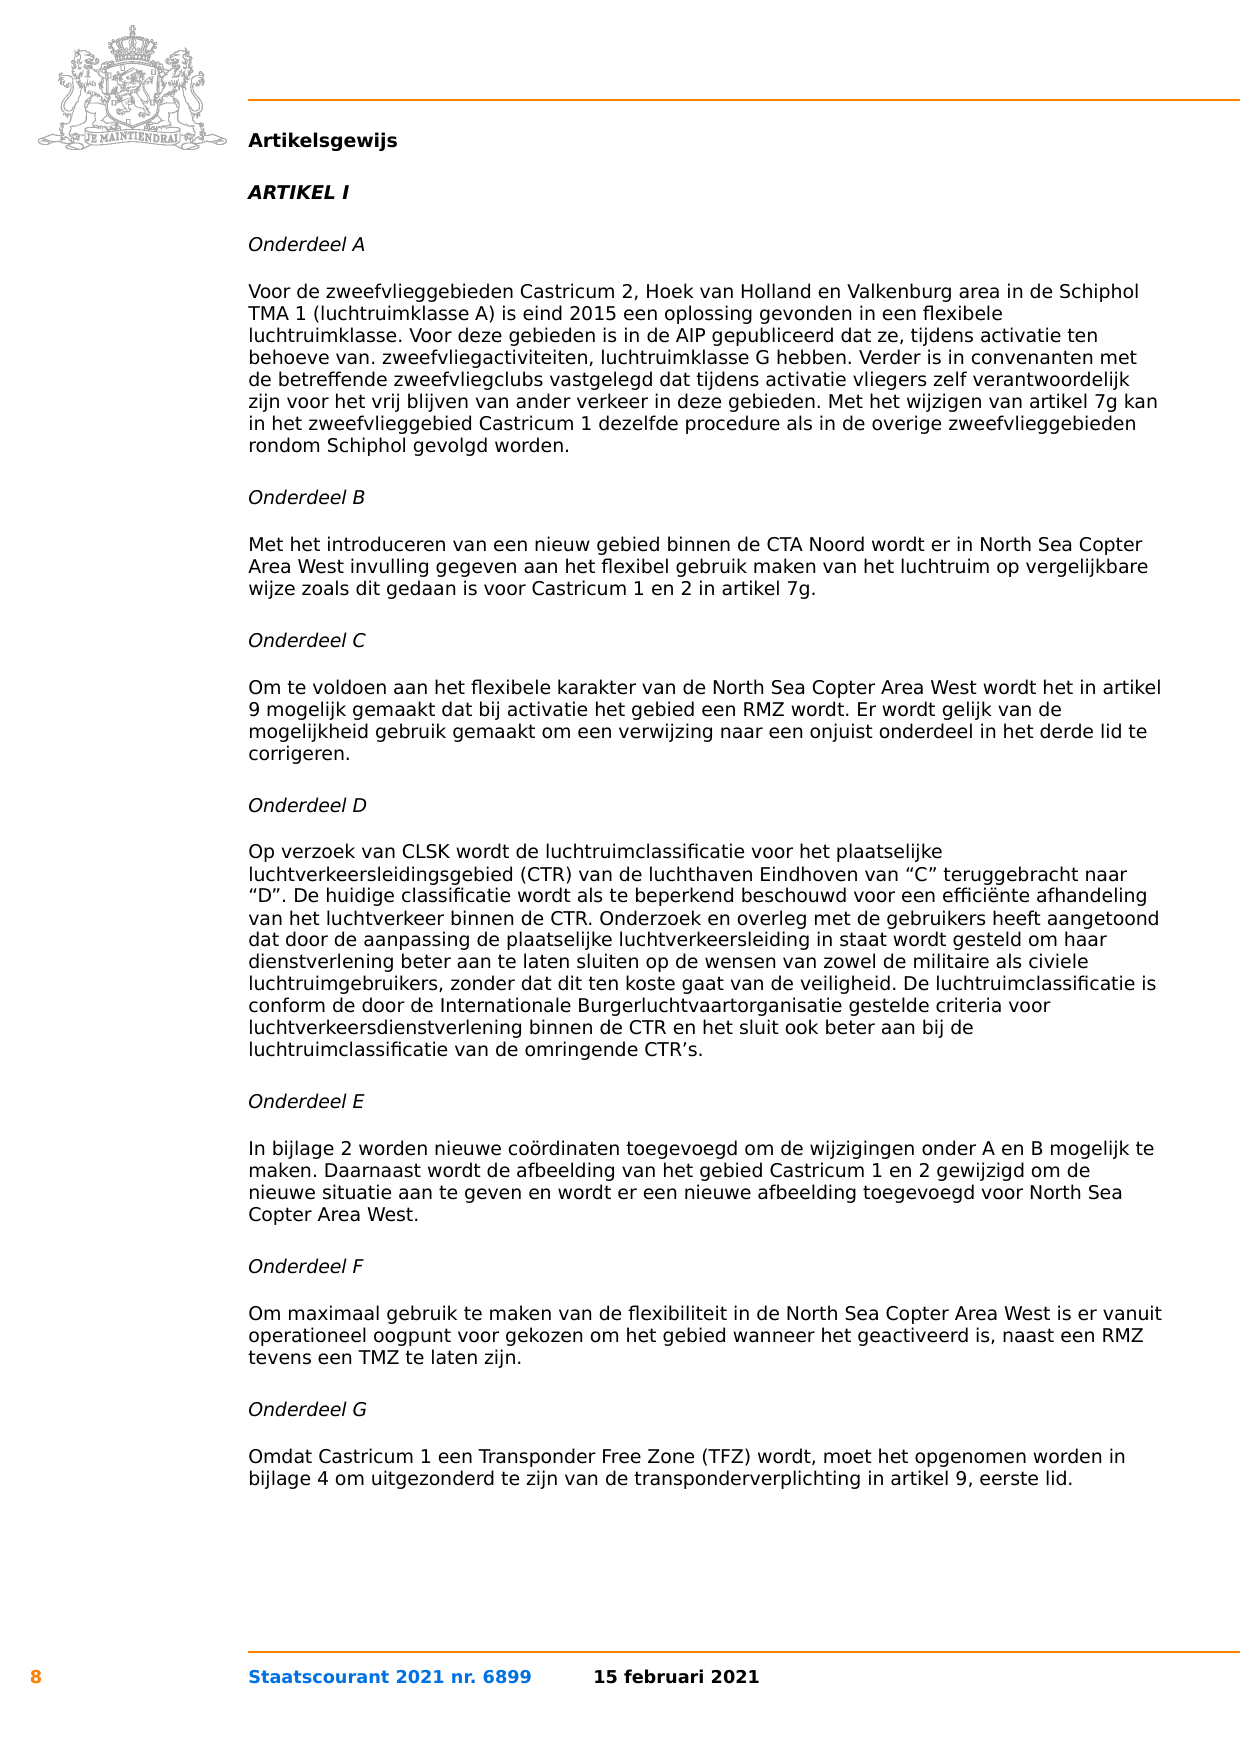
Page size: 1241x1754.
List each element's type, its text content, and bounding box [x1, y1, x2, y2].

text Omdat Castricum 1 een Transponder Free Zone (TFZ) wordt, moet het opgenomen worden in bijlage 4 om uitgezonderd te zijn van de transponderverplichting in artikel 9, eerste lid. [248, 1446, 1163, 1490]
text In bijlage 2 worden nieuwe coördinaten toegevoegd om de wijzigingen onder A en B mogelijk te maken. Daarnaast wordt de afbeelding van het gebied Castricum 1 en 2 gewijzigd om de nieuwe situatie aan te geven en wordt er een nieuwe afbeelding toegevoegd voor North Sea Copter Area West. [248, 1138, 1163, 1226]
subtitle ARTIKEL I [248, 182, 1163, 204]
text Met het introduceren van een nieuw gebied binnen de CTA Noord wordt er in North Sea Copter Area West invulling gegeven aan het flexibel gebruik maken van het luchtruim op vergelijkbare wijze zoals dit gedaan is voor Castricum 1 en 2 in artikel 7g. [248, 534, 1163, 599]
text Voor de zweefvlieggebieden Castricum 2, Hoek van Holland en Valkenburg area in de Schiphol TMA 1 (luchtruimklasse A) is eind 2015 een oplossing gevonden in een flexibele luchtruimklasse. Voor deze gebieden is in de AIP gepubliceerd dat ze, tijdens activatie ten behoeve van. zweefvliegactiviteiten, luchtruimklasse G hebben. Verder is in convenanten met de betreffende zweefvliegclubs vastgelegd dat tijdens activatie vliegers zelf verantwoordelijk zijn voor het vrij blijven van ander verkeer in deze gebieden. Met het wijzigen van artikel 7g kan in het zweefvlieggebied Castricum 1 dezelfde procedure als in de overige zweefvlieggebieden rondom Schiphol gevolgd worden. [248, 281, 1163, 457]
subtitle Onderdeel E [248, 1091, 1163, 1113]
text Om maximaal gebruik te maken van de flexibiliteit in de North Sea Copter Area West is er vanuit operationeel oogpunt voor gekozen om het gebied wanneer het geactiveerd is, naast een RMZ tevens een TMZ te laten zijn. [248, 1303, 1163, 1369]
subtitle Onderdeel D [248, 794, 1163, 816]
subtitle Onderdeel G [248, 1399, 1163, 1421]
subtitle Onderdeel F [248, 1256, 1163, 1278]
picture [38, 25, 227, 150]
subtitle Artikelsgewijs [248, 130, 1163, 152]
subtitle Onderdeel B [248, 487, 1163, 509]
subtitle Onderdeel A [248, 234, 1163, 256]
text Op verzoek van CLSK wordt de luchtruimclassificatie voor het plaatselijke luchtverkeersleidingsgebied (CTR) van de luchthaven Eindhoven van “C” teruggebracht naar “D”. De huidige classificatie wordt als te beperkend beschouwd voor een efficiënte afhandeling van het luchtverkeer binnen de CTR. Onderzoek en overleg met de gebruikers heeft aangetoond dat door de aanpassing de plaatselijke luchtverkeersleiding in staat wordt gesteld om haar dienstverlening beter aan te laten sluiten op de wensen van zowel de militaire als civiele luchtruimgebruikers, zonder dat dit ten koste gaat van de veiligheid. De luchtruimclassificatie is conform de door de Internationale Burgerluchtvaartorganisatie gestelde criteria voor luchtverkeersdienstverlening binnen de CTR en het sluit ook beter aan bij de luchtruimclassificatie van de omringende CTR’s. [248, 841, 1163, 1061]
subtitle Onderdeel C [248, 629, 1163, 652]
text Om te voldoen aan het flexibele karakter van de North Sea Copter Area West wordt het in artikel 9 mogelijk gemaakt dat bij activatie het gebied een RMZ wordt. Er wordt gelijk van de mogelijkheid gebruik gemaakt om een verwijzing naar een onjuist onderdeel in het derde lid te corrigeren. [248, 677, 1163, 764]
